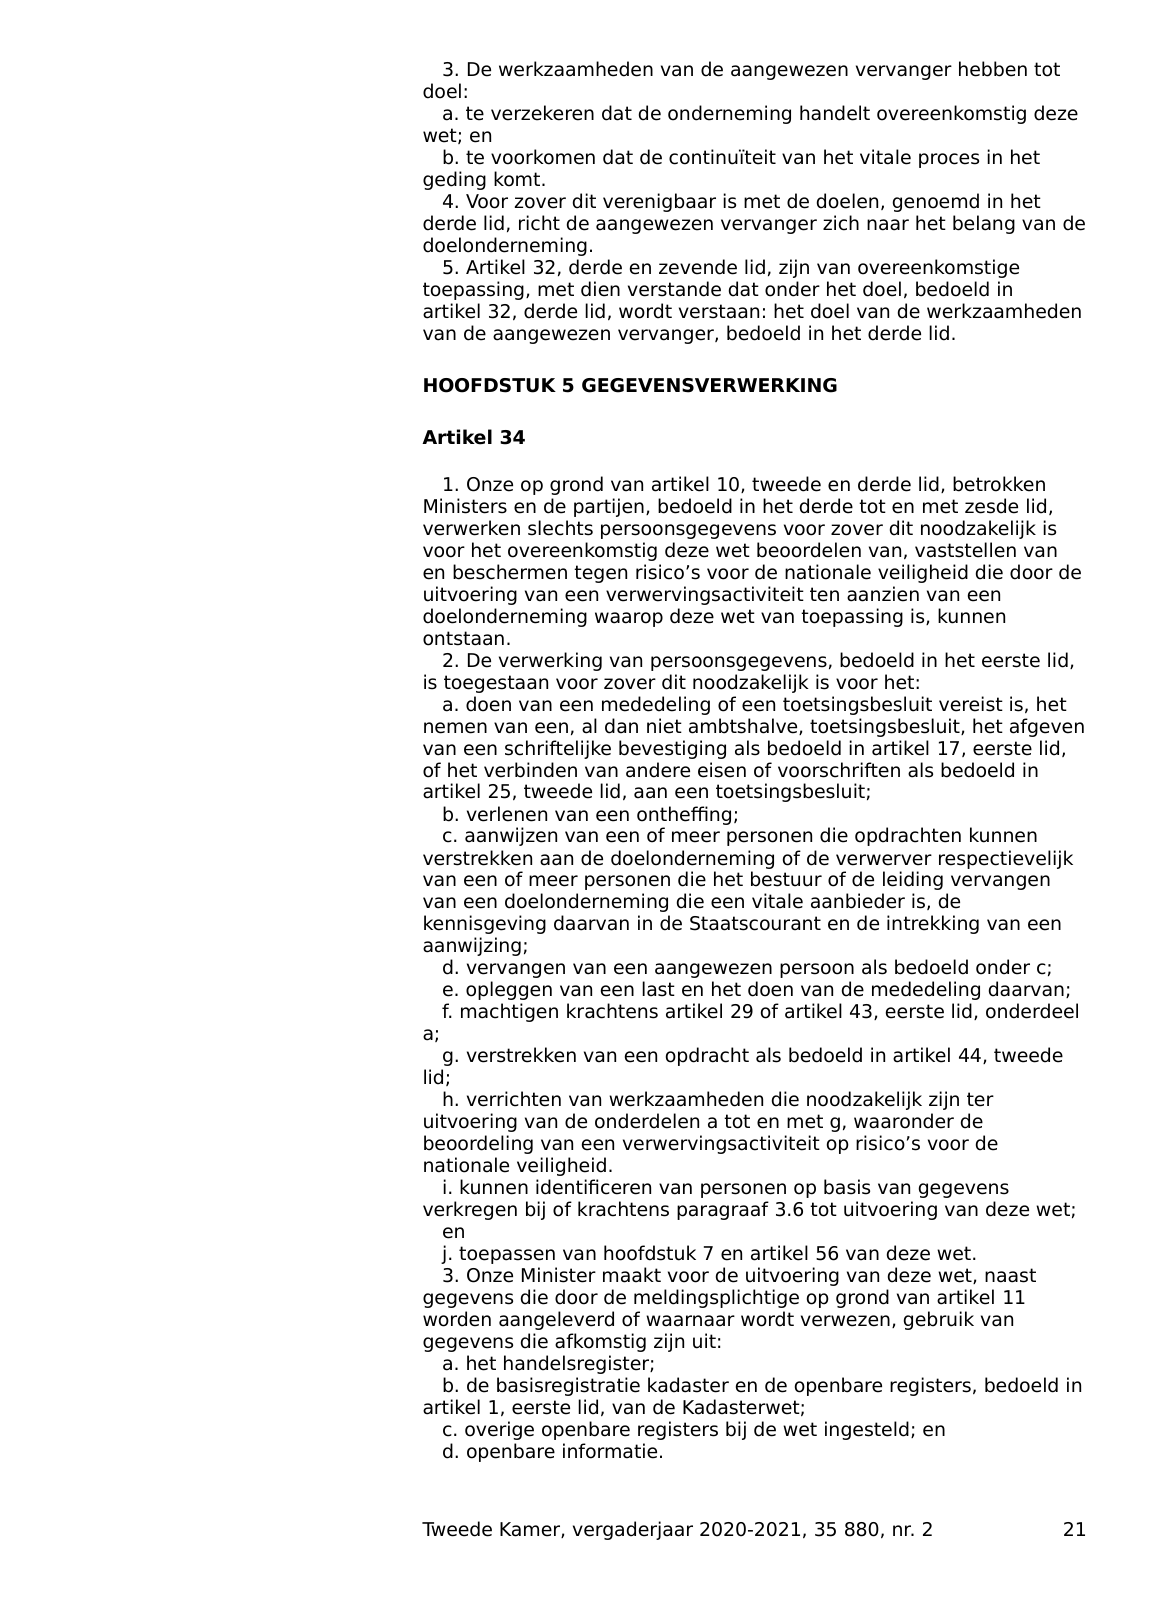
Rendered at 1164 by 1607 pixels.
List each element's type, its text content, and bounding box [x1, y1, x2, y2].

text b. de basisregistratie kadaster en de openbare registers, bedoeld in artikel 1, eerste lid, van de Kadasterwet; [422, 1375, 1087, 1419]
text d. vervangen van een aangewezen persoon als bedoeld onder c; [422, 957, 1087, 979]
text e. opleggen van een last en het doen van de mededeling daarvan; [422, 979, 1087, 1001]
text en [422, 1221, 1087, 1243]
text 5. Artikel 32, derde en zevende lid, zijn van overeenkomstige toepassing, met dien verstande dat onder het doel, bedoeld in artikel 32, derde lid, wordt verstaan: het doel van de werkzaamheden van de aangewezen vervanger, bedoeld in het derde lid. [422, 257, 1087, 345]
text a. doen van een mededeling of een toetsingsbesluit vereist is, het nemen van een, al dan niet ambtshalve, toetsingsbesluit, het afgeven van een schriftelijke bevestiging als bedoeld in artikel 17, eerste lid, of het verbinden van andere eisen of voorschriften als bedoeld in artikel 25, tweede lid, aan een toetsingsbesluit; [422, 693, 1087, 803]
text 3. Onze Minister maakt voor de uitvoering van deze wet, naast gegevens die door de meldingsplichtige op grond van artikel 11 worden aangeleverd of waarnaar wordt verwezen, gebruik van gegevens die afkomstig zijn uit: [422, 1265, 1087, 1353]
text b. verlenen van een ontheffing; [422, 803, 1087, 825]
text a. het handelsregister; [422, 1353, 1087, 1375]
text f. machtigen krachtens artikel 29 of artikel 43, eerste lid, onderdeel a; [422, 1001, 1087, 1045]
text c. overige openbare registers bij de wet ingesteld; en [422, 1419, 1087, 1441]
text 1. Onze op grond van artikel 10, tweede en derde lid, betrokken Ministers en de partijen, bedoeld in het derde tot en met zesde lid, verwerken slechts persoonsgegevens voor zover dit noodzakelijk is voor het overeenkomstig deze wet beoordelen van, vaststellen van en beschermen tegen risico’s voor de nationale veiligheid die door de uitvoering van een verwervingsactiviteit ten aanzien van een doelonderneming waarop deze wet van toepassing is, kunnen ontstaan. [422, 474, 1087, 649]
text b. te voorkomen dat de continuïteit van het vitale proces in het geding komt. [422, 147, 1087, 191]
text 2. De verwerking van persoonsgegevens, bedoeld in het eerste lid, is toegestaan voor zover dit noodzakelijk is voor het: [422, 649, 1087, 693]
text 4. Voor zover dit verenigbaar is met de doelen, genoemd in het derde lid, richt de aangewezen vervanger zich naar het belang van de doelonderneming. [422, 191, 1087, 257]
text j. toepassen van hoofdstuk 7 en artikel 56 van deze wet. [422, 1243, 1087, 1265]
text g. verstrekken van een opdracht als bedoeld in artikel 44, tweede lid; [422, 1045, 1087, 1089]
text a. te verzekeren dat de onderneming handelt overeenkomstig deze wet; en [422, 103, 1087, 147]
text i. kunnen identificeren van personen op basis van gegevens verkregen bij of krachtens paragraaf 3.6 tot uitvoering van deze wet; [422, 1177, 1087, 1221]
text 3. De werkzaamheden van de aangewezen vervanger hebben tot doel: [422, 59, 1087, 103]
subtitle Artikel 34 [422, 427, 1087, 449]
subtitle HOOFDSTUK 5 GEGEVENSVERWERKING [422, 375, 1087, 397]
text h. verrichten van werkzaamheden die noodzakelijk zijn ter uitvoering van de onderdelen a tot en met g, waaronder de beoordeling van een verwervingsactiviteit op risico’s voor de nationale veiligheid. [422, 1089, 1087, 1177]
text d. openbare informatie. [422, 1441, 1087, 1463]
text c. aanwijzen van een of meer personen die opdrachten kunnen verstrekken aan de doelonderneming of de verwerver respectievelijk van een of meer personen die het bestuur of de leiding vervangen van een doelonderneming die een vitale aanbieder is, de kennisgeving daarvan in de Staatscourant en de intrekking van een aanwijzing; [422, 825, 1087, 957]
